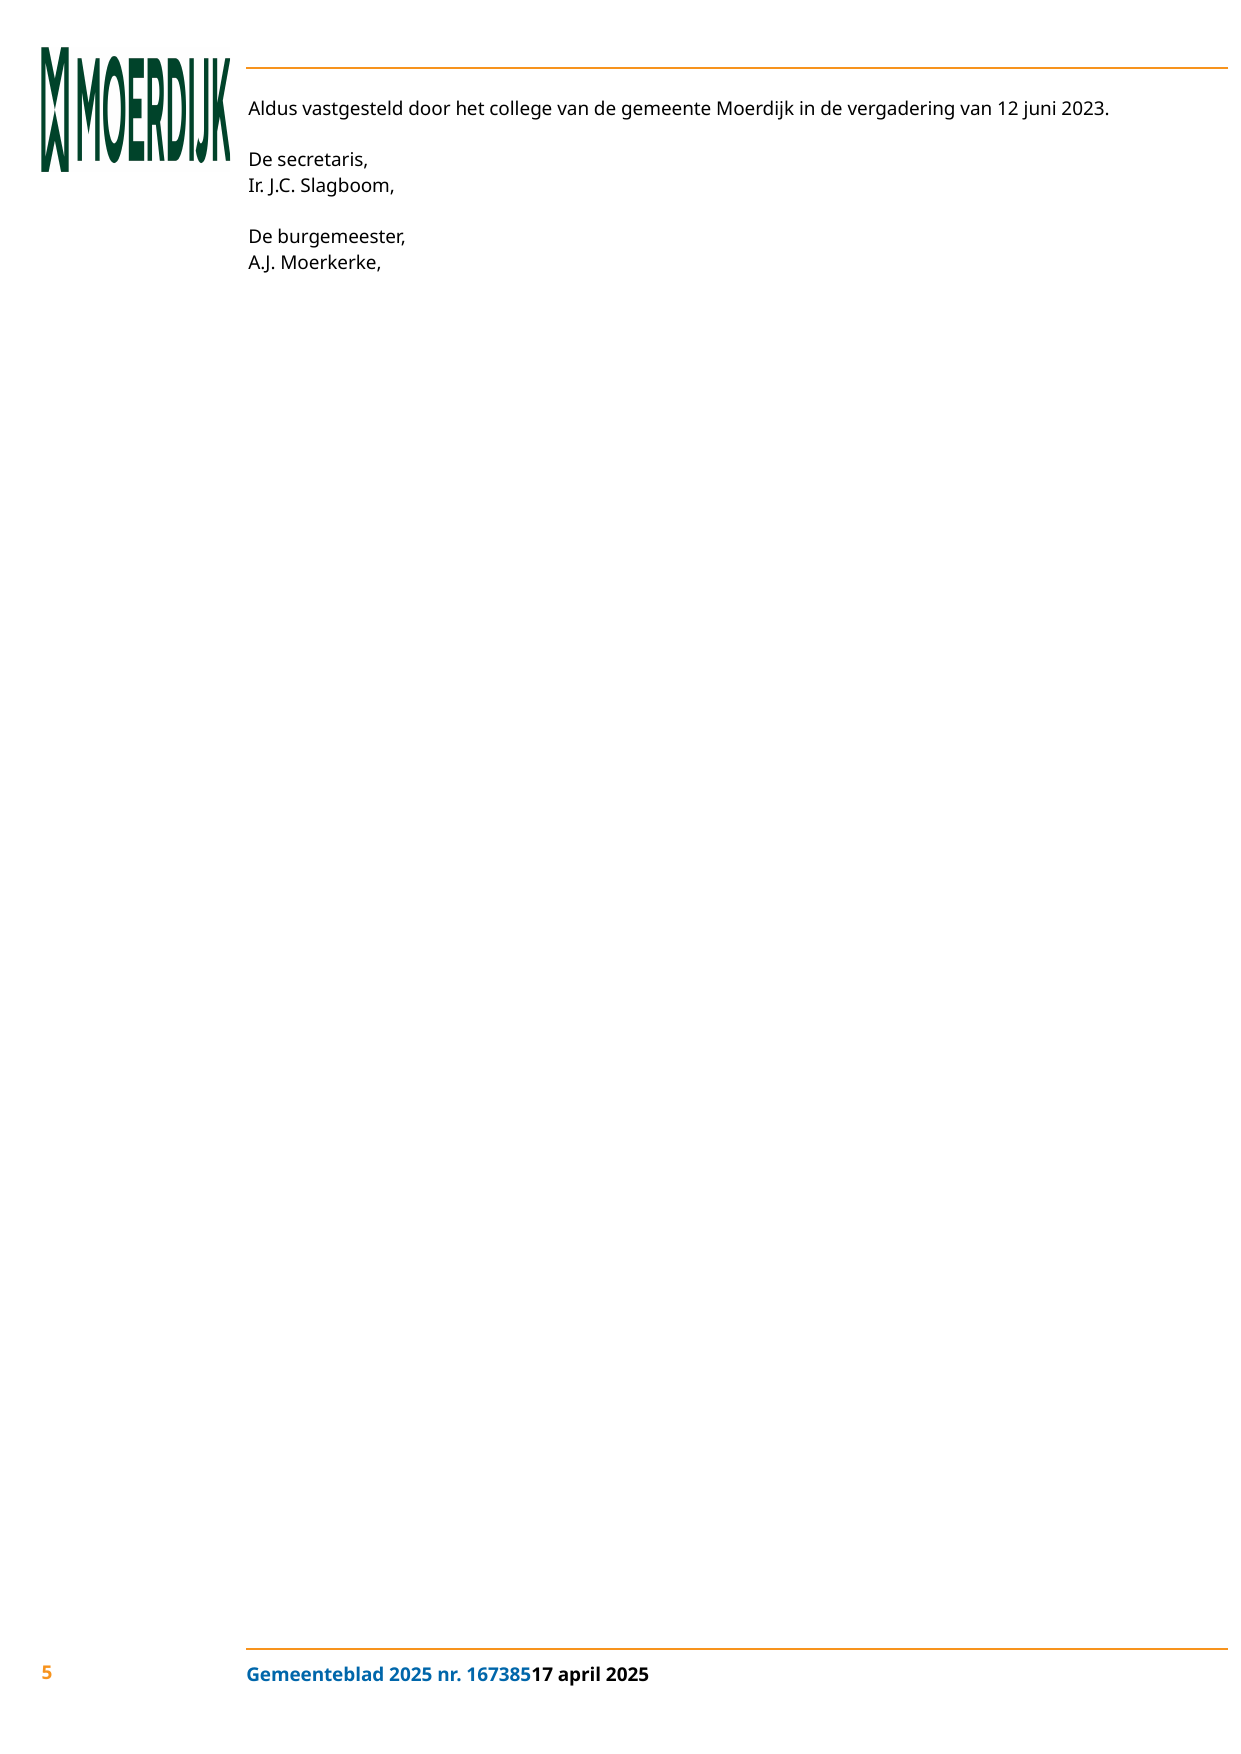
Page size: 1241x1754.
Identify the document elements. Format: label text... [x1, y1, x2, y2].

text Ir. J.C. Slagboom, [248, 172, 1152, 198]
picture [41, 47, 231, 172]
text De secretaris, [248, 146, 1152, 172]
text Aldus vastgesteld door het college van de gemeente Moerdijk in de vergadering van 12 juni 2023. [248, 95, 1152, 121]
text A.J. Moerkerke, [248, 249, 1152, 275]
text De burgemeester, [248, 223, 1152, 249]
